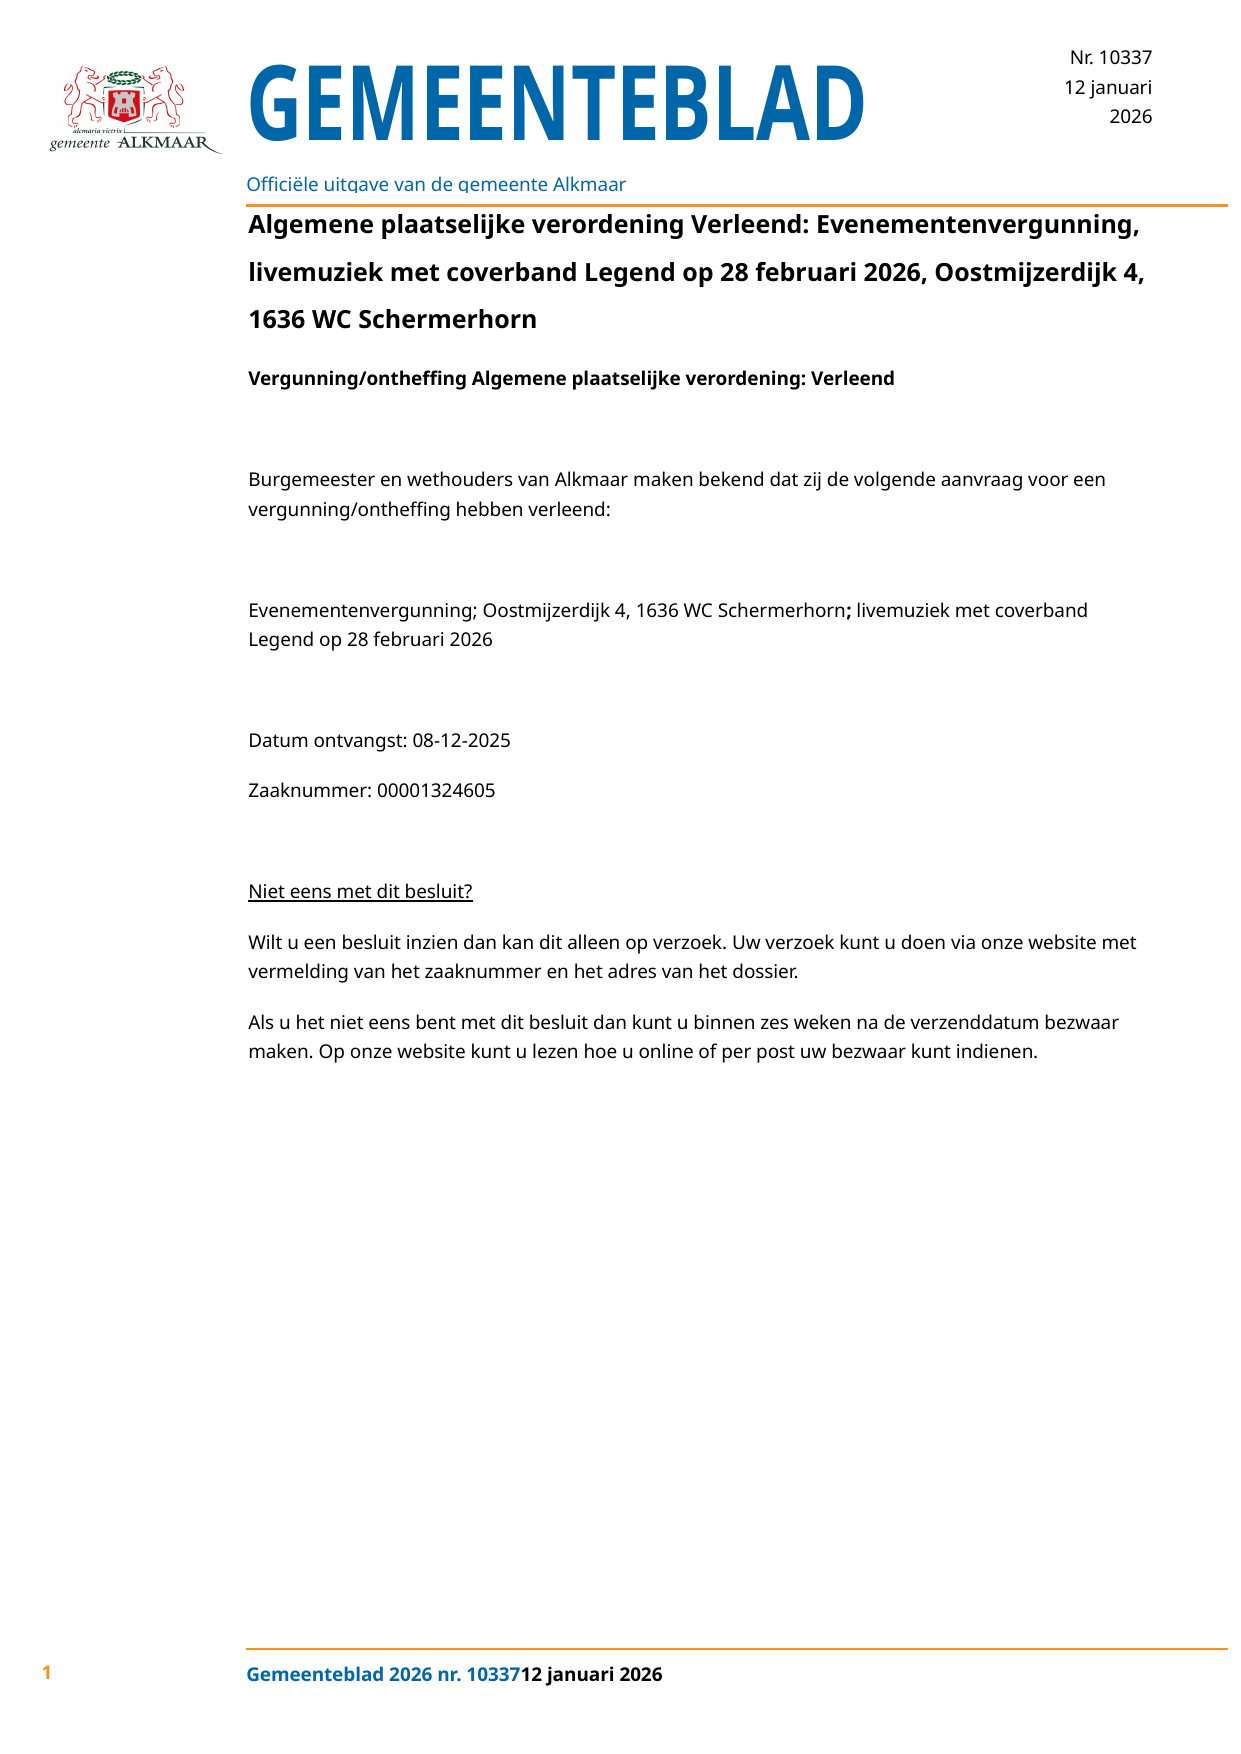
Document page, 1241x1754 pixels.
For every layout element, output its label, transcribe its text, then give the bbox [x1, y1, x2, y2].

text Vergunning/ontheffing Algemene plaatselijke verordening: Verleend [248, 366, 1152, 391]
text Als u het niet eens bent met dit besluit dan kunt u binnen zes weken na de verzenddatum bezwaar maken. Op onze website kunt u lezen hoe u online of per post uw bezwaar kunt indienen. [248, 1009, 1152, 1064]
text Burgemeester en wethouders van Alkmaar maken bekend dat zij de volgende aanvraag voor een vergunning/ontheffing hebben verleend: [248, 466, 1152, 522]
text Algemene plaatselijke verordening Verleend: Evenementenvergunning, livemuziek met coverband Legend op 28 februari 2026, Oostmijzerdijk 4, 1636 WC Schermerhorn [248, 207, 1152, 336]
text Datum ontvangst: 08-12-2025 [248, 727, 1152, 753]
text Wilt u een besluit inzien dan kan dit alleen op verzoek. Uw verzoek kunt u doen via onze website met vermelding van het zaaknummer en het adres van het dossier. [248, 929, 1152, 984]
text Niet eens met dit besluit? [248, 878, 1152, 904]
text Zaaknummer: 00001324605 [248, 778, 1152, 803]
picture [41, 47, 231, 172]
text Evenementenvergunning; Oostmijzerdijk 4, 1636 WC Schermerhorn; livemuziek met coverband Legend op 28 februari 2026 [248, 597, 1152, 652]
